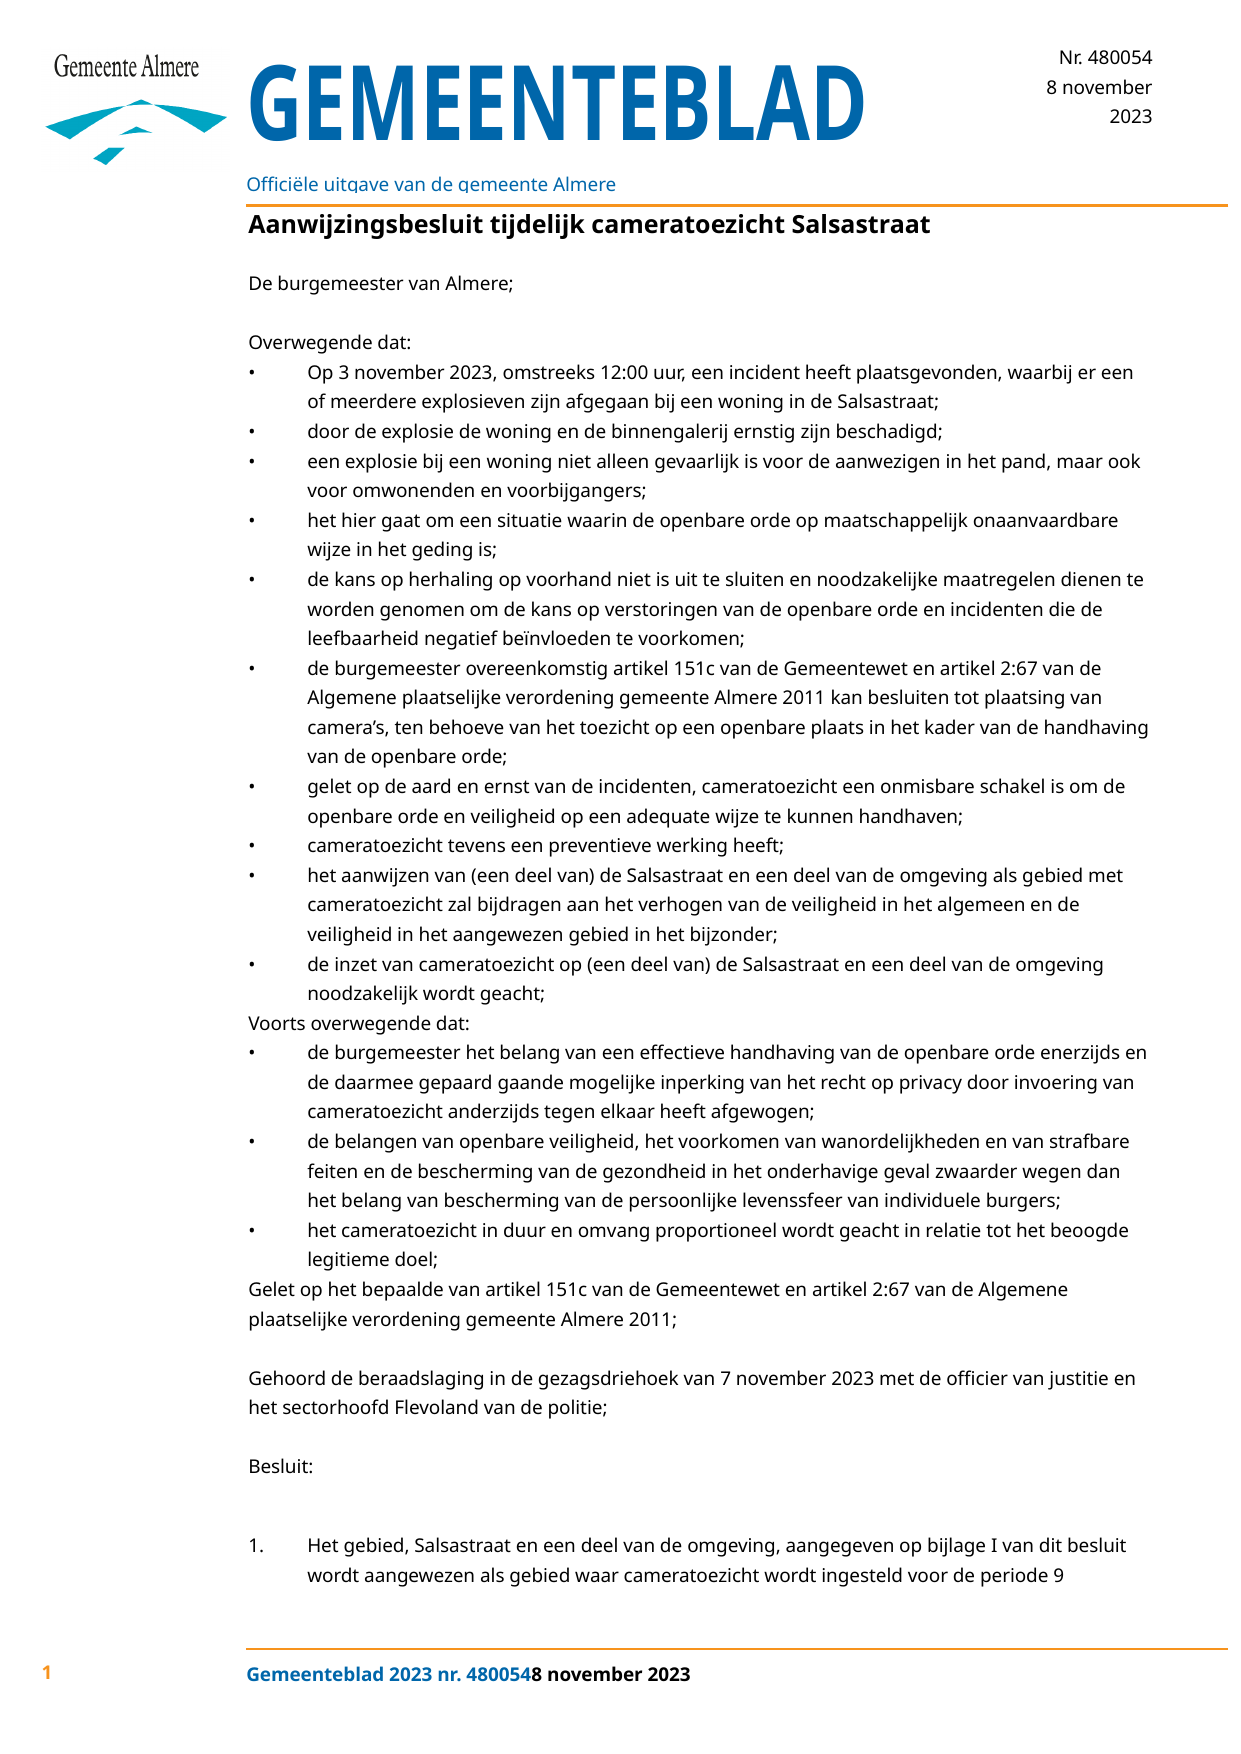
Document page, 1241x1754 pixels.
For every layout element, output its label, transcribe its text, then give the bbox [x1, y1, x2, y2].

list het hier gaat om een situatie waarin de openbare orde op maatschappelijk onaanvaardbare wijze in het geding is; [248, 507, 1152, 562]
list cameratoezicht tevens een preventieve werking heeft; [248, 832, 1152, 858]
list de kans op herhaling op voorhand niet is uit te sluiten en noodzakelijke maatregelen dienen te worden genomen om de kans op verstoringen van de openbare orde en incidenten die de leefbaarheid negatief beïnvloeden te voorkomen; [248, 566, 1152, 651]
list de burgemeester het belang van een effectieve handhaving van de openbare orde enerzijds en de daarmee gepaard gaande mogelijke inperking van het recht op privacy door invoering van cameratoezicht anderzijds tegen elkaar heeft afgewogen; [248, 1039, 1152, 1124]
text Besluit: [248, 1454, 1152, 1479]
list door de explosie de woning en de binnengalerij ernstig zijn beschadigd; [248, 418, 1152, 444]
text Overwegende dat: [248, 329, 1152, 355]
list de burgemeester overeenkomstig artikel 151c van de Gemeentewet en artikel 2:67 van de Algemene plaatselijke verordening gemeente Almere 2011 kan besluiten tot plaatsing van camera’s, ten behoeve van het toezicht op een openbare plaats in het kader van de handhaving van de openbare orde; [248, 655, 1152, 769]
list Op 3 november 2023, omstreeks 12:00 uur, een incident heeft plaatsgevonden, waarbij er een of meerdere explosieven zijn afgegaan bij een woning in de Salsastraat; [248, 359, 1152, 414]
list een explosie bij een woning niet alleen gevaarlijk is voor de aanwezigen in het pand, maar ook voor omwonenden en voorbijgangers; [248, 448, 1152, 503]
list gelet op de aard en ernst van de incidenten, cameratoezicht een onmisbare schakel is om de openbare orde en veiligheid op een adequate wijze te kunnen handhaven; [248, 773, 1152, 828]
list het aanwijzen van (een deel van) de Salsastraat en een deel van de omgeving als gebied met cameratoezicht zal bijdragen aan het verhogen van de veiligheid in het algemeen en de veiligheid in het aangewezen gebied in het bijzonder; [248, 862, 1152, 947]
list de inzet van cameratoezicht op (een deel van) de Salsastraat en een deel van de omgeving noodzakelijk wordt geacht; [248, 951, 1152, 1006]
text Aanwijzingsbesluit tijdelijk cameratoezicht Salsastraat [248, 207, 1152, 241]
text Gehoord de beraadslaging in de gezagsdriehoek van 7 november 2023 met de officier van justitie en het sectorhoofd Flevoland van de politie; [248, 1365, 1152, 1420]
list de belangen van openbare veiligheid, het voorkomen van wanordelijkheden en van strafbare feiten en de bescherming van de gezondheid in het onderhavige geval zwaarder wegen dan het belang van bescherming van de persoonlijke levenssfeer van individuele burgers; [248, 1128, 1152, 1213]
list Het gebied, Salsastraat en een deel van de omgeving, aangegeven op bijlage I van dit besluit wordt aangewezen als gebied waar cameratoezicht wordt ingesteld voor de periode 9 [248, 1532, 1152, 1588]
text De burgemeester van Almere; [248, 270, 1152, 296]
text Voorts overwegende dat: [248, 1010, 1152, 1036]
text Gelet op het bepaalde van artikel 151c van de Gemeentewet en artikel 2:67 van de Algemene plaatselijke verordening gemeente Almere 2011; [248, 1276, 1152, 1331]
list het cameratoezicht in duur en omvang proportioneel wordt geacht in relatie tot het beoogde legitieme doel; [248, 1217, 1152, 1272]
picture [41, 47, 231, 172]
